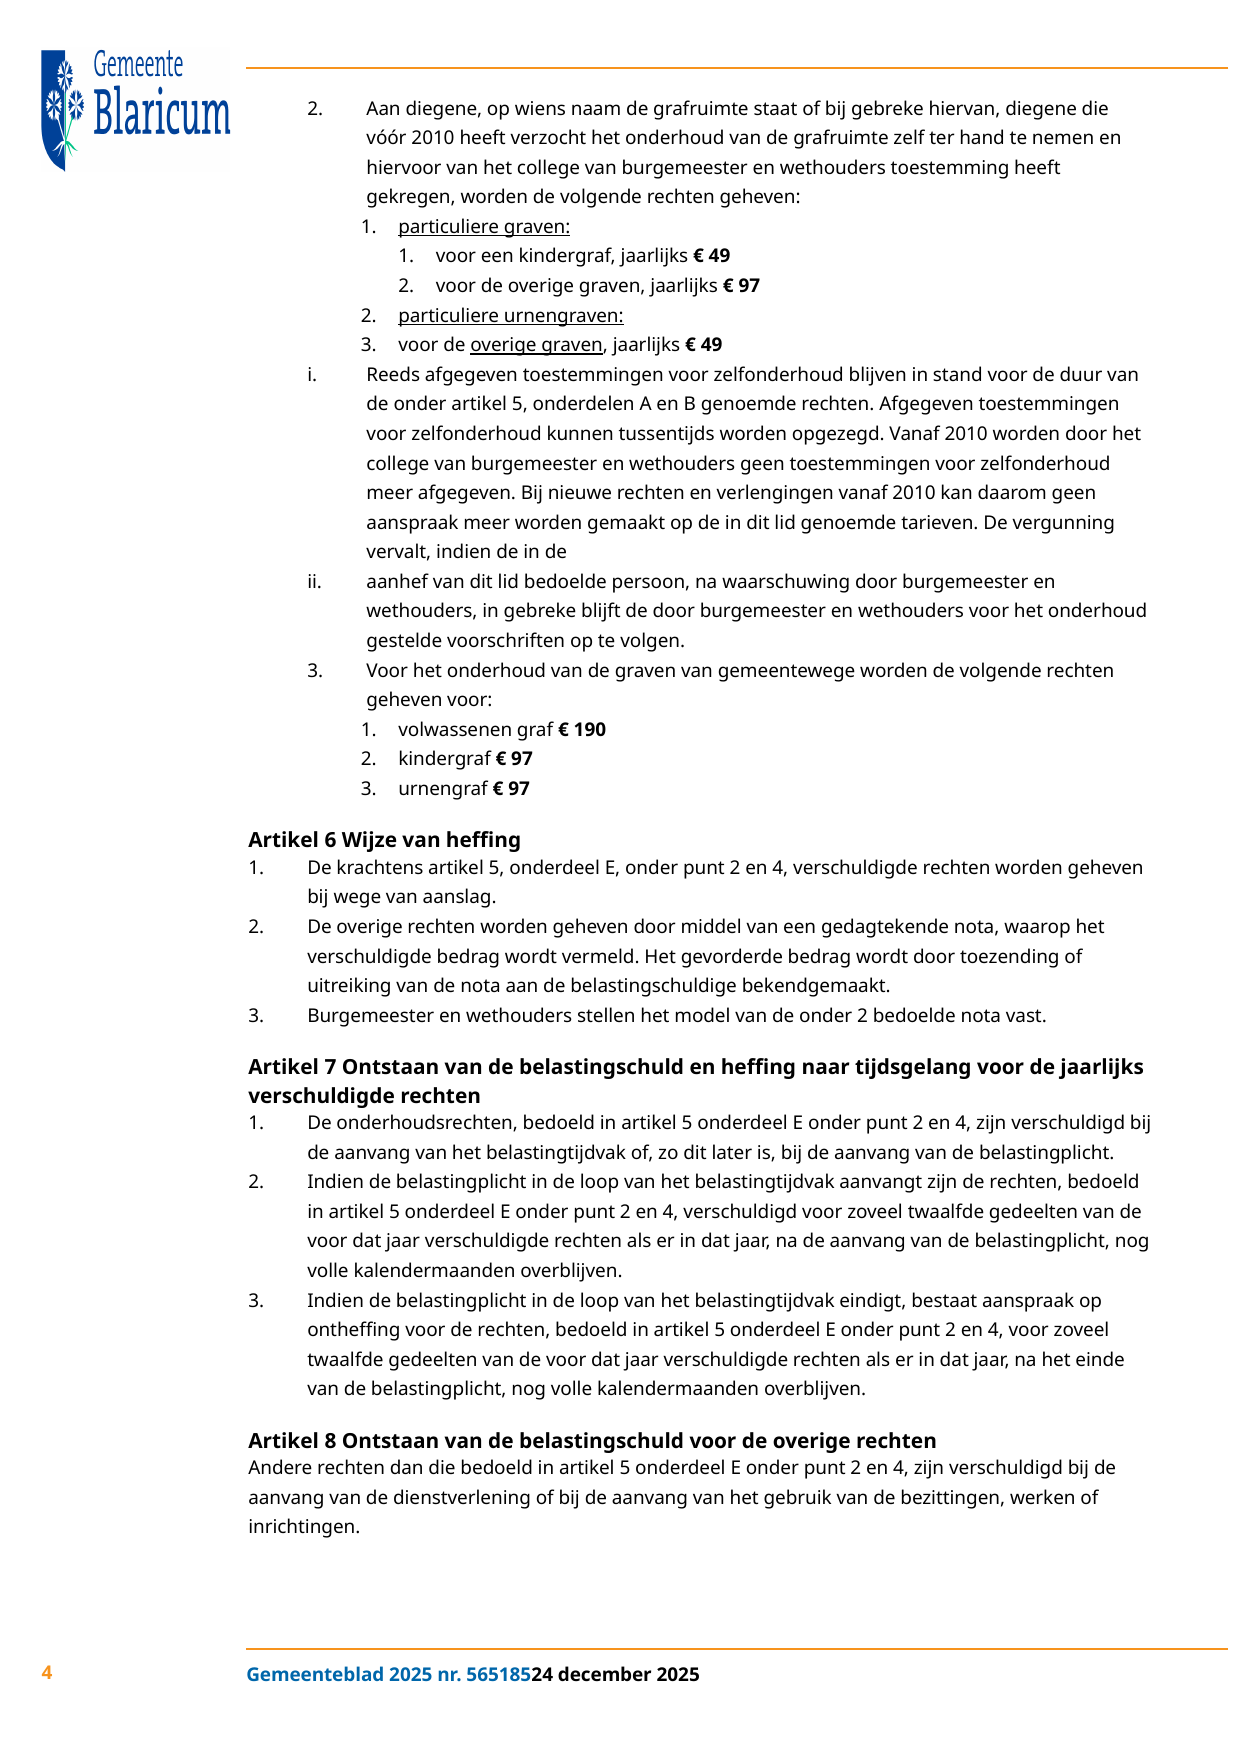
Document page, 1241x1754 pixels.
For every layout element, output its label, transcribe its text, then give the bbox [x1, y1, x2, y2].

list voor een kindergraf, jaarlijks € 49 [398, 243, 1152, 268]
list particuliere urnengraven: [361, 302, 1152, 328]
list Voor het onderhoud van de graven van gemeentewege worden de volgende rechten geheven voor: [307, 657, 1152, 712]
list Indien de belastingplicht in de loop van het belastingtijdvak eindigt, bestaat aanspraak op ontheffing voor de rechten, bedoeld in artikel 5 onderdeel E onder punt 2 en 4, voor zoveel twaalfde gedeelten van de voor dat jaar verschuldigde rechten als er in dat jaar, na het einde van de belastingplicht, nog volle kalendermaanden overblijven. [248, 1287, 1152, 1401]
list voor de overige graven, jaarlijks € 97 [398, 272, 1152, 298]
list kindergraf € 97 [361, 746, 1152, 771]
text Artikel 6 Wijze van heffing [248, 826, 1152, 854]
list De overige rechten worden geheven door middel van een gedagtekende nota, waarop het verschuldigde bedrag wordt vermeld. Het gevorderde bedrag wordt door toezending of uitreiking van de nota aan de belastingschuldige bekendgemaakt. [248, 913, 1152, 998]
list Aan diegene, op wiens naam de grafruimte staat of bij gebreke hiervan, diegene die vóór 2010 heeft verzocht het onderhoud van de grafruimte zelf ter hand te nemen en hiervoor van het college van burgemeester en wethouders toestemming heeft gekregen, worden de volgende rechten geheven: [307, 95, 1152, 209]
list voor de overige graven, jaarlijks € 49 [361, 331, 1152, 357]
list aanhef van dit lid bedoelde persoon, na waarschuwing door burgemeester en wethouders, in gebreke blijft de door burgemeester en wethouders voor het onderhoud gestelde voorschriften op te volgen. [307, 568, 1152, 653]
text Andere rechten dan die bedoeld in artikel 5 onderdeel E onder punt 2 en 4, zijn verschuldigd bij de aanvang van de dienstverlening of bij de aanvang van het gebruik van de bezittingen, werken of inrichtingen. [248, 1454, 1152, 1539]
list Indien de belastingplicht in de loop van het belastingtijdvak aanvangt zijn de rechten, bedoeld in artikel 5 onderdeel E onder punt 2 en 4, verschuldigd voor zoveel twaalfde gedeelten van de voor dat jaar verschuldigde rechten als er in dat jaar, na de aanvang van de belastingplicht, nog volle kalendermaanden overblijven. [248, 1168, 1152, 1283]
list volwassenen graf € 190 [361, 716, 1152, 742]
list De krachtens artikel 5, onderdeel E, onder punt 2 en 4, verschuldigde rechten worden geheven bij wege van aanslag. [248, 854, 1152, 909]
picture [41, 47, 231, 172]
list Burgemeester en wethouders stellen het model van de onder 2 bedoelde nota vast. [248, 1002, 1152, 1028]
list urnengraf € 97 [361, 775, 1152, 801]
text Artikel 7 Ontstaan van de belastingschuld en heffing naar tijdsgelang voor de jaarlijks verschuldigde rechten [248, 1052, 1152, 1109]
list particuliere graven: [361, 213, 1152, 239]
text Artikel 8 Ontstaan van de belastingschuld voor de overige rechten [248, 1426, 1152, 1454]
list De onderhoudsrechten, bedoeld in artikel 5 onderdeel E onder punt 2 en 4, zijn verschuldigd bij de aanvang van het belastingtijdvak of, zo dit later is, bij de aanvang van de belastingplicht. [248, 1109, 1152, 1164]
list Reeds afgegeven toestemmingen voor zelfonderhoud blijven in stand voor de duur van de onder artikel 5, onderdelen A en B genoemde rechten. Afgegeven toestemmingen voor zelfonderhoud kunnen tussentijds worden opgezegd. Vanaf 2010 worden door het college van burgemeester en wethouders geen toestemmingen voor zelfonderhoud meer afgegeven. Bij nieuwe rechten en verlengingen vanaf 2010 kan daarom geen aanspraak meer worden gemaakt op de in dit lid genoemde tarieven. De vergunning vervalt, indien de in de [307, 361, 1152, 564]
